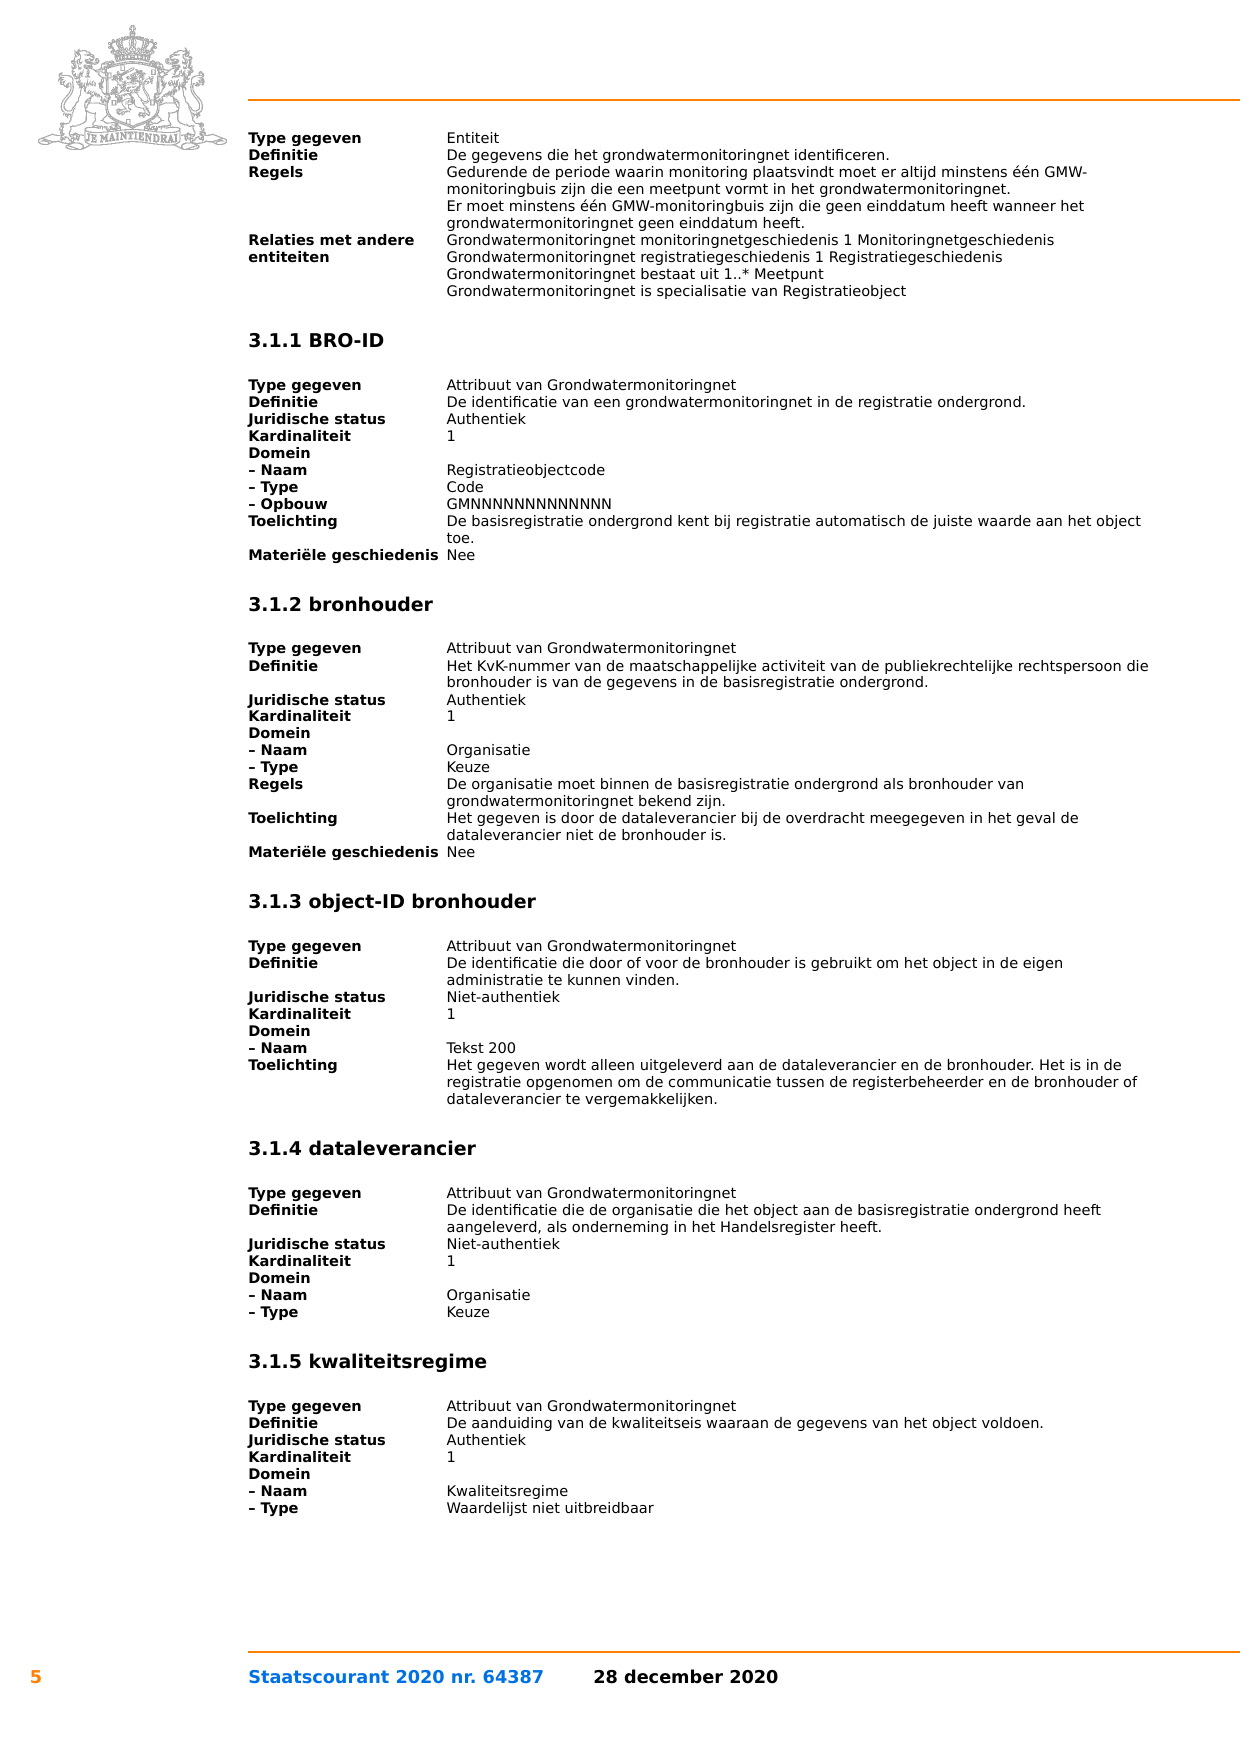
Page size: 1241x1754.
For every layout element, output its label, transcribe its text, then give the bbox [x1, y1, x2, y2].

table_cell GMNNNNNNNNNNNNN [440, 496, 1163, 512]
table_cell – Naam [248, 1287, 440, 1304]
table_header Type gegeven [248, 1185, 440, 1202]
table_cell Het KvK-nummer van de maatschappelijke activiteit van de publiekrechtelijke rechtspersoon die bronhouder is van de gegevens in de basisregistratie ondergrond. [440, 658, 1163, 691]
table_cell 1 [440, 1253, 1163, 1270]
table_header Attribuut van Grondwatermonitoringnet [440, 938, 1163, 955]
table_cell Kardinaliteit [248, 708, 440, 725]
table_cell [440, 1270, 1163, 1287]
table_cell De identificatie die de organisatie die het object aan de basisregistratie ondergrond heeft aangeleverd, als onderneming in het Handelsregister heeft. [440, 1202, 1163, 1236]
table_cell Juridische status [248, 691, 440, 708]
table_cell Definitie [248, 394, 440, 411]
table_cell Juridische status [248, 989, 440, 1006]
table_header Type gegeven [248, 938, 440, 955]
table_cell Toelichting [248, 810, 440, 844]
table_cell Organisatie [440, 1287, 1163, 1304]
table_cell Tekst 200 [440, 1040, 1163, 1057]
table_cell Definitie [248, 1415, 440, 1432]
table_cell Authentiek [440, 411, 1163, 428]
subtitle 3.1.5 kwaliteitsregime [248, 1351, 1163, 1373]
table_cell – Naam [248, 462, 440, 478]
table_cell Grondwatermonitoringnet monitoringnetgeschiedenis 1 Monitoringnetgeschiedenis Grondwatermonitoringnet registratiegeschiedenis 1 Registratiegeschiedenis Grondwatermonitoringnet bestaat uit 1..* Meetpunt Grondwatermonitoringnet is specialisatie van Registratieobject [440, 232, 1163, 300]
table_cell – Naam [248, 1483, 440, 1499]
table_cell Regels [248, 776, 440, 810]
table_cell Domein [248, 1466, 440, 1483]
table_cell Relaties met andere entiteiten [248, 232, 440, 300]
table_header Type gegeven [248, 377, 440, 394]
table_header Entiteit [440, 130, 1163, 147]
table_cell – Naam [248, 1040, 440, 1057]
table_cell Niet-authentiek [440, 989, 1163, 1006]
picture [38, 25, 227, 150]
table_cell Organisatie [440, 742, 1163, 759]
table_cell Kardinaliteit [248, 1253, 440, 1270]
table_cell Gedurende de periode waarin monitoring plaatsvindt moet er altijd minstens één GMW-monitoringbuis zijn die een meetpunt vormt in het grondwatermonitoringnet. Er moet minstens één GMW-monitoringbuis zijn die geen einddatum heeft wanneer het grondwatermonitoringnet geen einddatum heeft. [440, 164, 1163, 232]
table_cell Authentiek [440, 691, 1163, 708]
table_cell Juridische status [248, 1432, 440, 1449]
table_cell De gegevens die het grondwatermonitoringnet identificeren. [440, 147, 1163, 164]
table_cell Definitie [248, 1202, 440, 1236]
table_cell Kardinaliteit [248, 428, 440, 444]
subtitle 3.1.4 dataleverancier [248, 1138, 1163, 1160]
table_cell 1 [440, 708, 1163, 725]
table_cell [440, 445, 1163, 462]
table_header Attribuut van Grondwatermonitoringnet [440, 1398, 1163, 1415]
table_cell Het gegeven is door de dataleverancier bij de overdracht meegegeven in het geval de dataleverancier niet de bronhouder is. [440, 810, 1163, 844]
table_cell Waardelijst niet uitbreidbaar [440, 1500, 1163, 1517]
table_cell – Type [248, 1304, 440, 1321]
table_cell [440, 1023, 1163, 1040]
table_cell – Type [248, 1500, 440, 1517]
table_cell Domein [248, 445, 440, 462]
table_header Type gegeven [248, 640, 440, 657]
table_cell [440, 725, 1163, 742]
table_cell Domein [248, 1270, 440, 1287]
table_cell – Type [248, 479, 440, 496]
table_cell Toelichting [248, 1057, 440, 1108]
table_cell Kwaliteitsregime [440, 1483, 1163, 1499]
table_cell Definitie [248, 147, 440, 164]
table_cell Code [440, 479, 1163, 496]
table_cell De organisatie moet binnen de basisregistratie ondergrond als bronhouder van grondwatermonitoringnet bekend zijn. [440, 776, 1163, 810]
subtitle 3.1.2 bronhouder [248, 593, 1163, 615]
table_cell Regels [248, 164, 440, 232]
table_header Type gegeven [248, 130, 440, 147]
table_cell Definitie [248, 955, 440, 989]
subtitle 3.1.3 object-ID bronhouder [248, 891, 1163, 913]
table_cell – Opbouw [248, 496, 440, 512]
table_cell Nee [440, 546, 1163, 563]
table_cell Keuze [440, 759, 1163, 776]
table_cell Authentiek [440, 1432, 1163, 1449]
table_cell Het gegeven wordt alleen uitgeleverd aan de dataleverancier en de bronhouder. Het is in de registratie opgenomen om de communicatie tussen de registerbeheerder en de bronhouder of dataleverancier te vergemakkelijken. [440, 1057, 1163, 1108]
table_cell Domein [248, 1023, 440, 1040]
table_cell – Type [248, 759, 440, 776]
table_cell De identificatie die door of voor de bronhouder is gebruikt om het object in de eigen administratie te kunnen vinden. [440, 955, 1163, 989]
table_cell De basisregistratie ondergrond kent bij registratie automatisch de juiste waarde aan het object toe. [440, 513, 1163, 546]
table_cell Juridische status [248, 411, 440, 428]
table_header Attribuut van Grondwatermonitoringnet [440, 377, 1163, 394]
table_cell Registratieobjectcode [440, 462, 1163, 478]
table_cell 1 [440, 1006, 1163, 1023]
table_cell Toelichting [248, 513, 440, 546]
table_header Attribuut van Grondwatermonitoringnet [440, 640, 1163, 657]
table_cell De aanduiding van de kwaliteitseis waaraan de gegevens van het object voldoen. [440, 1415, 1163, 1432]
table_cell 1 [440, 428, 1163, 444]
table_cell – Naam [248, 742, 440, 759]
table_cell Materiële geschiedenis [248, 546, 440, 563]
subtitle 3.1.1 BRO-ID [248, 330, 1163, 352]
table_cell [440, 1466, 1163, 1483]
table_cell Kardinaliteit [248, 1006, 440, 1023]
table_cell 1 [440, 1449, 1163, 1466]
table_cell Definitie [248, 658, 440, 691]
table_cell Nee [440, 844, 1163, 861]
table_cell Keuze [440, 1304, 1163, 1321]
table_cell De identificatie van een grondwatermonitoringnet in de registratie ondergrond. [440, 394, 1163, 411]
table_cell Niet-authentiek [440, 1236, 1163, 1253]
table_cell Materiële geschiedenis [248, 844, 440, 861]
table_header Type gegeven [248, 1398, 440, 1415]
table_header Attribuut van Grondwatermonitoringnet [440, 1185, 1163, 1202]
table_cell Kardinaliteit [248, 1449, 440, 1466]
table_cell Domein [248, 725, 440, 742]
table_cell Juridische status [248, 1236, 440, 1253]
